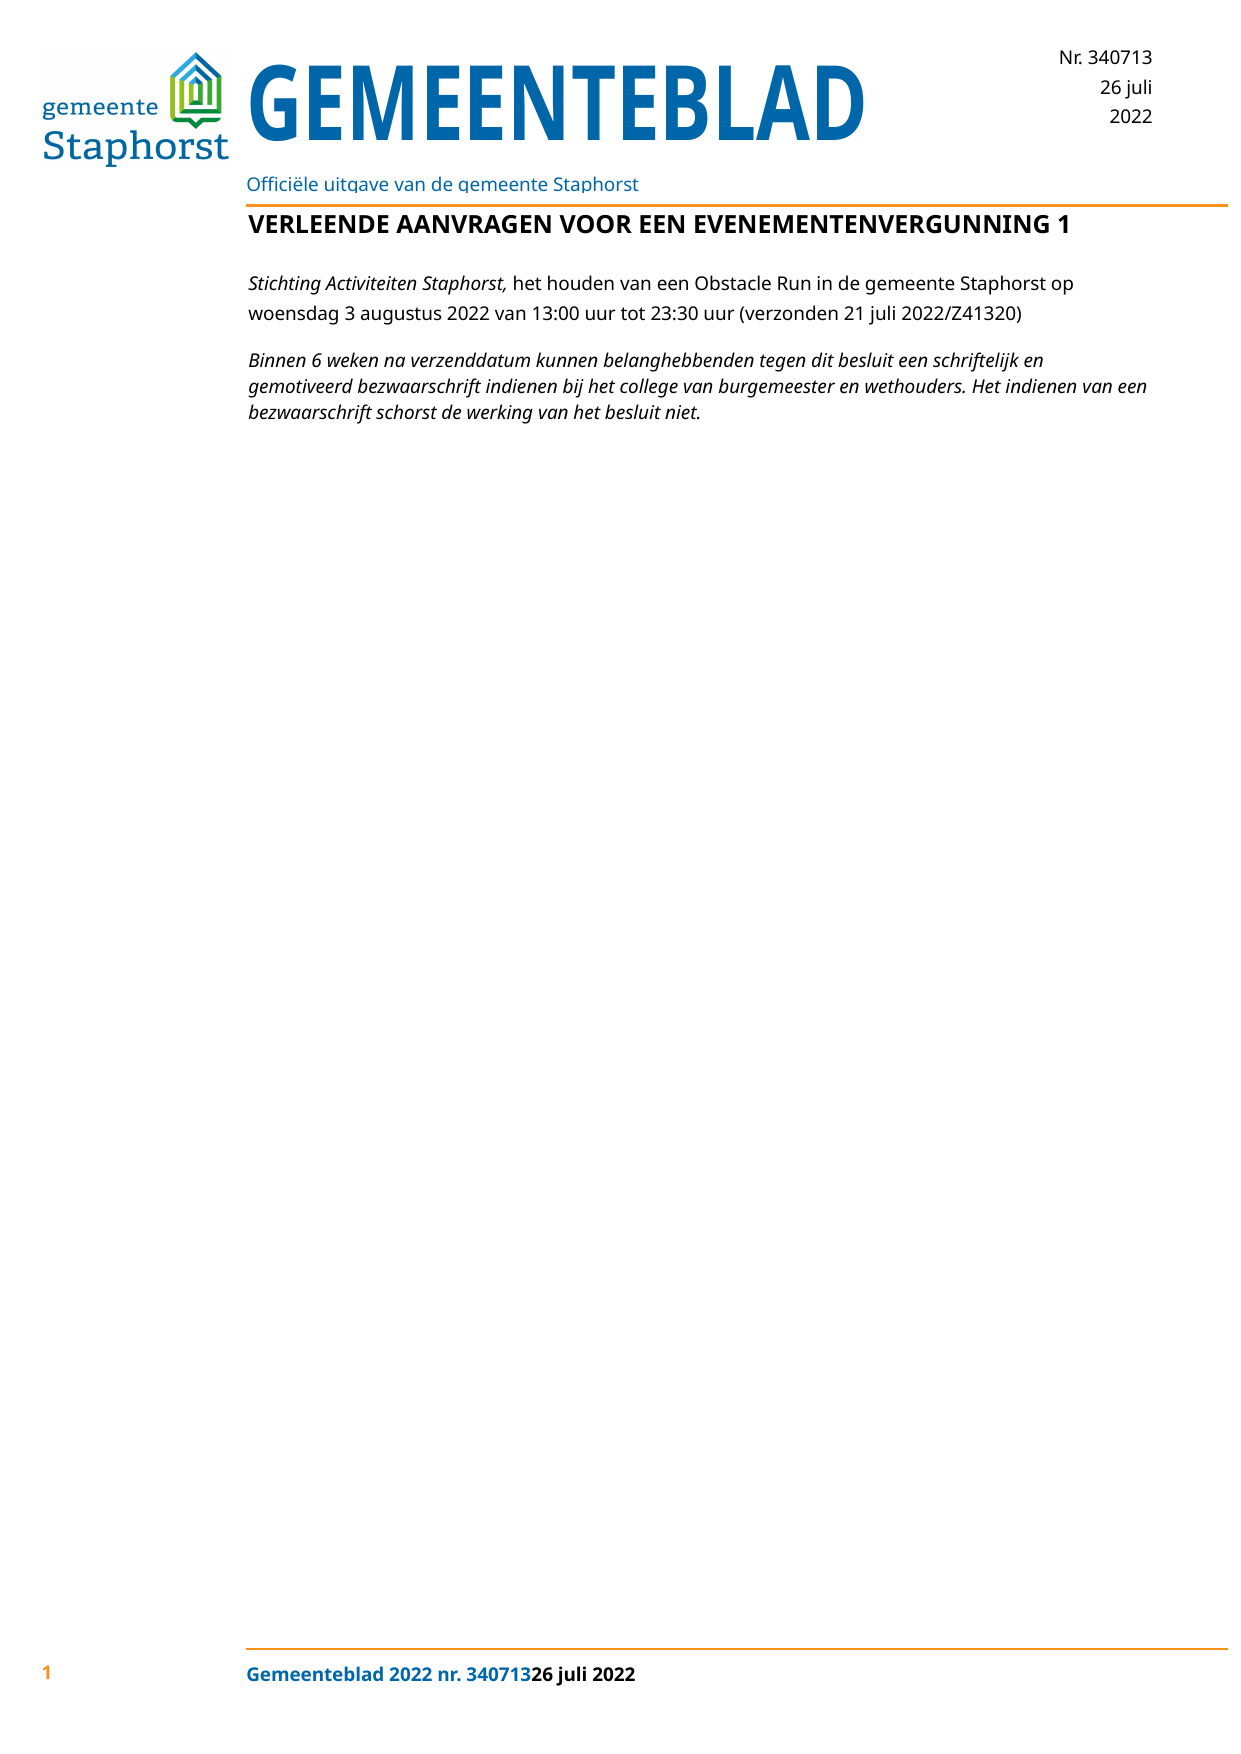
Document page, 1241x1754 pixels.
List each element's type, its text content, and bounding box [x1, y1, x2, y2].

text Binnen 6 weken na verzenddatum kunnen belanghebbenden tegen dit besluit een schriftelijk en gemotiveerd bezwaarschrift indienen bij het college van burgemeester en wethouders. Het indienen van een bezwaarschrift schorst de werking van het besluit niet. [248, 348, 1152, 425]
text Stichting Activiteiten Staphorst, het houden van een Obstacle Run in de gemeente Staphorst op woensdag 3 augustus 2022 van 13:00 uur tot 23:30 uur (verzonden 21 juli 2022/Z41320) [248, 270, 1152, 326]
picture [41, 47, 231, 172]
text VERLEENDE AANVRAGEN VOOR EEN EVENEMENTENVERGUNNING 1 [248, 207, 1152, 241]
